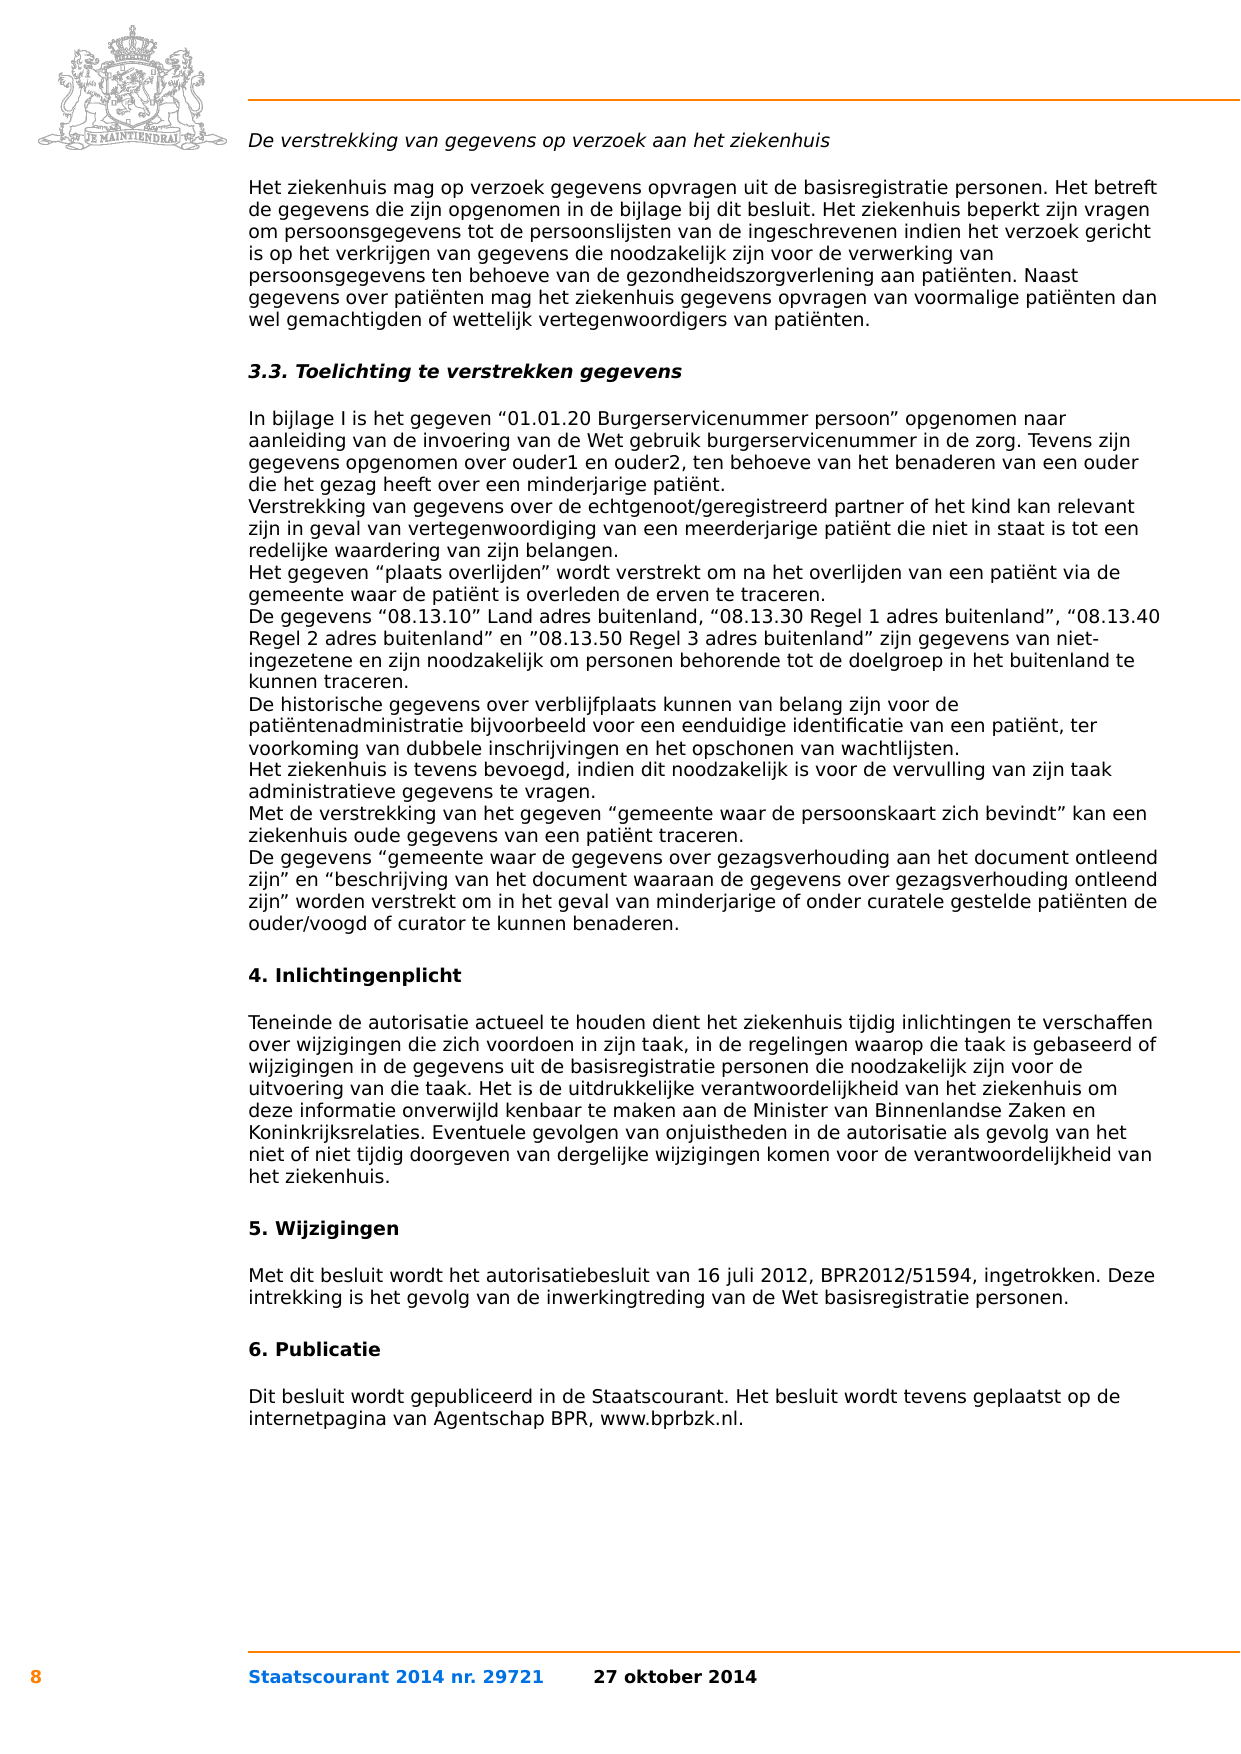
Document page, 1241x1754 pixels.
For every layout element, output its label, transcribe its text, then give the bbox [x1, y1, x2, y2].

text Teneinde de autorisatie actueel te houden dient het ziekenhuis tijdig inlichtingen te verschaffen over wijzigingen die zich voordoen in zijn taak, in de regelingen waarop die taak is gebaseerd of wijzigingen in de gegevens uit de basisregistratie personen die noodzakelijk zijn voor de uitvoering van die taak. Het is de uitdrukkelijke verantwoordelijkheid van het ziekenhuis om deze informatie onverwijld kenbaar te maken aan de Minister van Binnenlandse Zaken en Koninkrijksrelaties. Eventuele gevolgen van onjuistheden in de autorisatie als gevolg van het niet of niet tijdig doorgeven van dergelijke wijzigingen komen voor de verantwoordelijkheid van het ziekenhuis. [248, 1012, 1163, 1188]
text Het ziekenhuis mag op verzoek gegevens opvragen uit de basisregistratie personen. Het betreft de gegevens die zijn opgenomen in de bijlage bij dit besluit. Het ziekenhuis beperkt zijn vragen om persoonsgegevens tot de persoonslijsten van de ingeschrevenen indien het verzoek gericht is op het verkrijgen van gegevens die noodzakelijk zijn voor de verwerking van persoonsgegevens ten behoeve van de gezondheidszorgverlening aan patiënten. Naast gegevens over patiënten mag het ziekenhuis gegevens opvragen van voormalige patiënten dan wel gemachtigden of wettelijk vertegenwoordigers van patiënten. [248, 177, 1163, 331]
subtitle 4. Inlichtingenplicht [248, 965, 1163, 987]
picture [38, 25, 227, 150]
text In bijlage I is het gegeven “01.01.20 Burgerservicenummer persoon” opgenomen naar aanleiding van de invoering van de Wet gebruik burgerservicenummer in de zorg. Tevens zijn gegevens opgenomen over ouder1 en ouder2, ten behoeve van het benaderen van een ouder die het gezag heeft over een minderjarige patiënt. [248, 408, 1163, 496]
text Dit besluit wordt gepubliceerd in de Staatscourant. Het besluit wordt tevens geplaatst op de internetpagina van Agentschap BPR, www.bprbzk.nl. [248, 1386, 1163, 1430]
text De gegevens “08.13.10” Land adres buitenland, “08.13.30 Regel 1 adres buitenland”, “08.13.40 Regel 2 adres buitenland” en ”08.13.50 Regel 3 adres buitenland” zijn gegevens van niet-ingezetene en zijn noodzakelijk om personen behorende tot de doelgroep in het buitenland te kunnen traceren. [248, 606, 1163, 693]
text Het ziekenhuis is tevens bevoegd, indien dit noodzakelijk is voor de vervulling van zijn taak administratieve gegevens te vragen. [248, 759, 1163, 803]
text Verstrekking van gegevens over de echtgenoot/geregistreerd partner of het kind kan relevant zijn in geval van vertegenwoordiging van een meerderjarige patiënt die niet in staat is tot een redelijke waardering van zijn belangen. [248, 496, 1163, 562]
text Met dit besluit wordt het autorisatiebesluit van 16 juli 2012, BPR2012/51594, ingetrokken. Deze intrekking is het gevolg van de inwerkingtreding van de Wet basisregistratie personen. [248, 1265, 1163, 1309]
subtitle 6. Publicatie [248, 1339, 1163, 1361]
subtitle 3.3. Toelichting te verstrekken gegevens [248, 361, 1163, 383]
text Het gegeven “plaats overlijden” wordt verstrekt om na het overlijden van een patiënt via de gemeente waar de patiënt is overleden de erven te traceren. [248, 562, 1163, 606]
text Met de verstrekking van het gegeven “gemeente waar de persoonskaart zich bevindt” kan een ziekenhuis oude gegevens van een patiënt traceren. [248, 803, 1163, 847]
subtitle De verstrekking van gegevens op verzoek aan het ziekenhuis [248, 130, 1163, 152]
text De historische gegevens over verblijfplaats kunnen van belang zijn voor de patiëntenadministratie bijvoorbeeld voor een eenduidige identificatie van een patiënt, ter voorkoming van dubbele inschrijvingen en het opschonen van wachtlijsten. [248, 693, 1163, 759]
subtitle 5. Wijzigingen [248, 1218, 1163, 1240]
text De gegevens “gemeente waar de gegevens over gezagsverhouding aan het document ontleend zijn” en “beschrijving van het document waaraan de gegevens over gezagsverhouding ontleend zijn” worden verstrekt om in het geval van minderjarige of onder curatele gestelde patiënten de ouder/voogd of curator te kunnen benaderen. [248, 847, 1163, 935]
